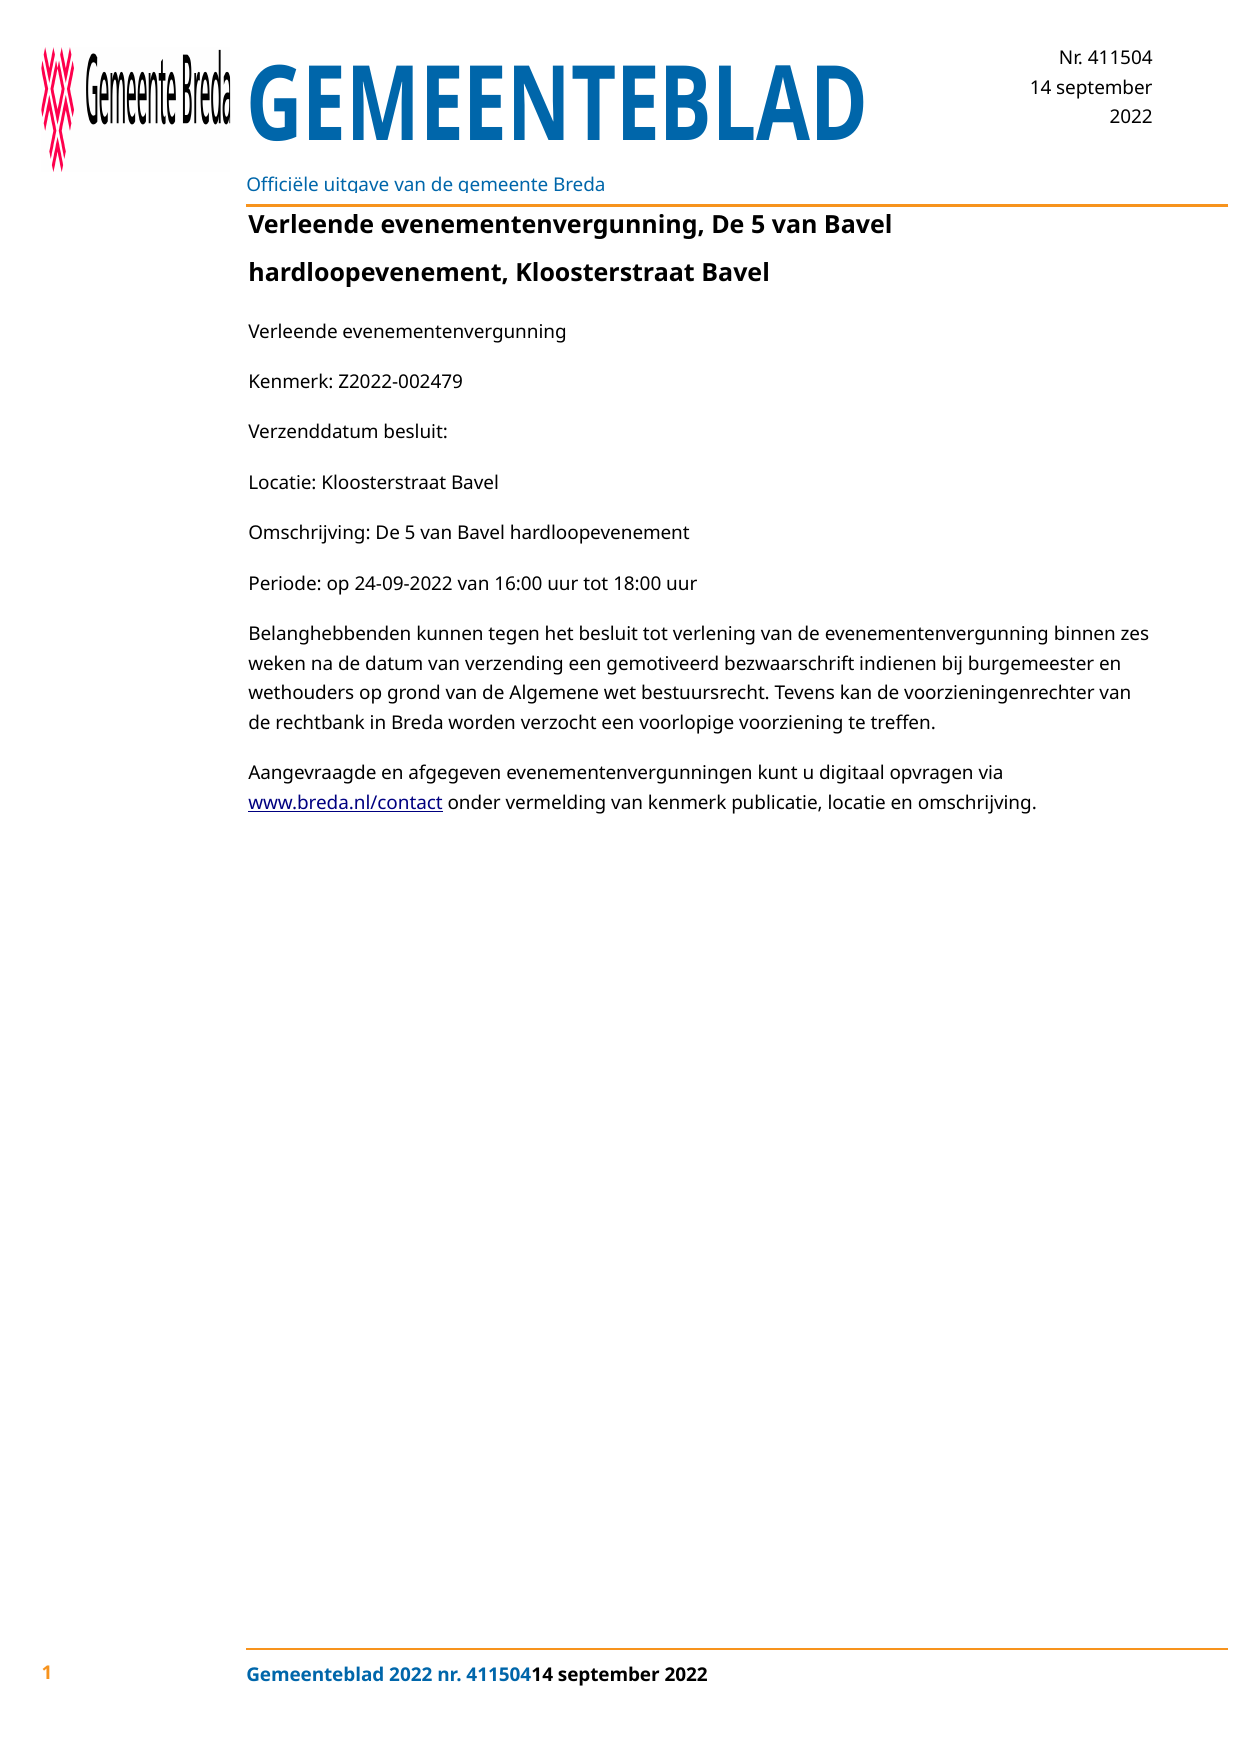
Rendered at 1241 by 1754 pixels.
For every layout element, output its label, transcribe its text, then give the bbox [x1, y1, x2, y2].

text Omschrijving: De 5 van Bavel hardloopevenement [248, 519, 1152, 545]
text Aangevraagde en afgegeven evenementenvergunningen kunt u digitaal opvragen via www.breda.nl/contact onder vermelding van kenmerk publicatie, locatie en omschrijving. [248, 759, 1152, 815]
text Belanghebbenden kunnen tegen het besluit tot verlening van de evenementenvergunning binnen zes weken na de datum van verzending een gemotiveerd bezwaarschrift indienen bij burgemeester en wethouders op grond van de Algemene wet bestuursrecht. Tevens kan de voorzieningenrechter van de rechtbank in Breda worden verzocht een voorlopige voorziening te treffen. [248, 620, 1152, 735]
picture [41, 47, 231, 172]
text Verleende evenementenvergunning, De 5 van Bavel hardloopevenement, Kloosterstraat Bavel [248, 207, 1152, 288]
text Locatie: Kloosterstraat Bavel [248, 469, 1152, 495]
text Kenmerk: Z2022-002479 [248, 368, 1152, 394]
text Verleende evenementenvergunning [248, 318, 1152, 344]
text Periode: op 24-09-2022 van 16:00 uur tot 18:00 uur [248, 570, 1152, 596]
text Verzenddatum besluit: [248, 419, 1152, 444]
